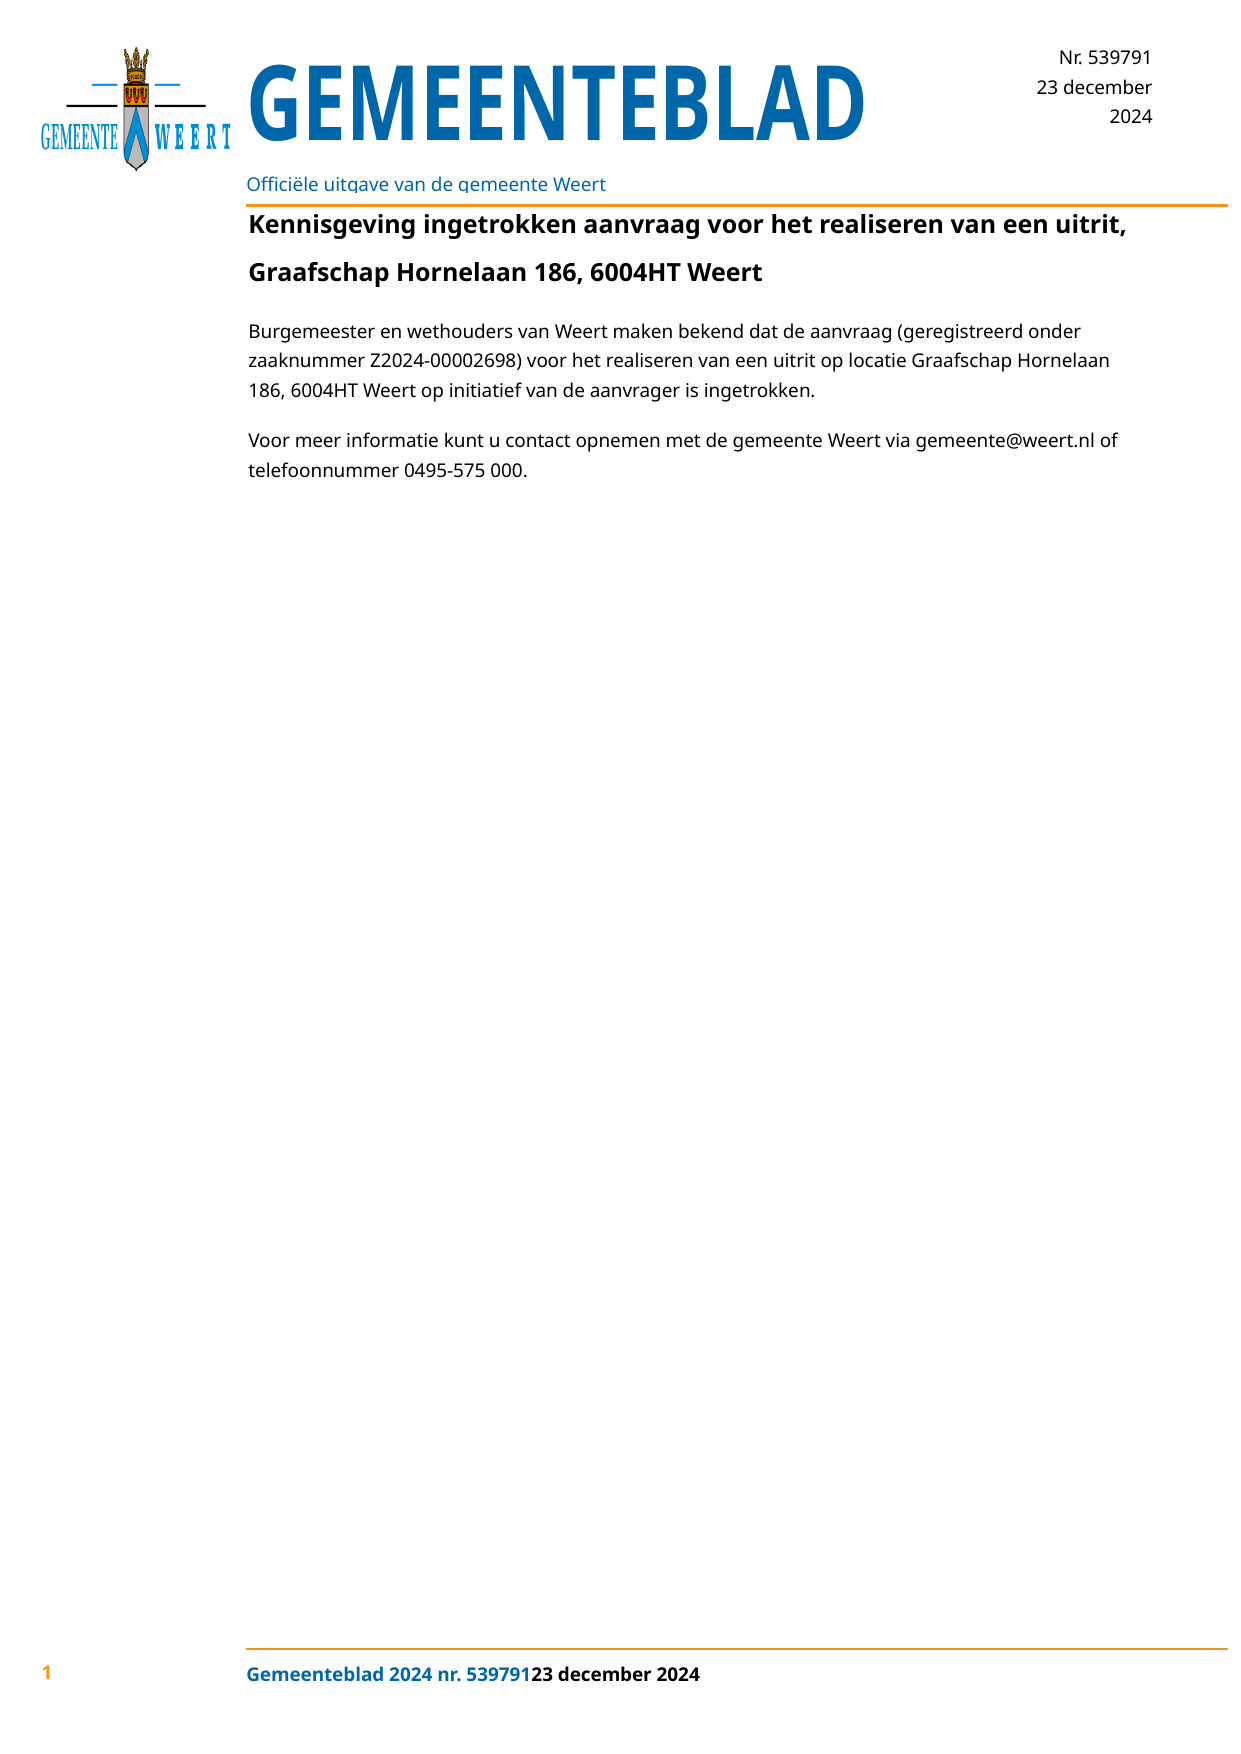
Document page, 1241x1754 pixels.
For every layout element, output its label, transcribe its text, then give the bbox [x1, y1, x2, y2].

text Burgemeester en wethouders van Weert maken bekend dat de aanvraag (geregistreerd onder zaaknummer Z2024-00002698) voor het realiseren van een uitrit op locatie Graafschap Hornelaan 186, 6004HT Weert op initiatief van de aanvrager is ingetrokken. [248, 318, 1152, 403]
picture [41, 47, 231, 172]
text Voor meer informatie kunt u contact opnemen met de gemeente Weert via gemeente@weert.nl of telefoonnummer 0495-575 000. [248, 427, 1152, 483]
text Kennisgeving ingetrokken aanvraag voor het realiseren van een uitrit, Graafschap Hornelaan 186, 6004HT Weert [248, 207, 1152, 288]
